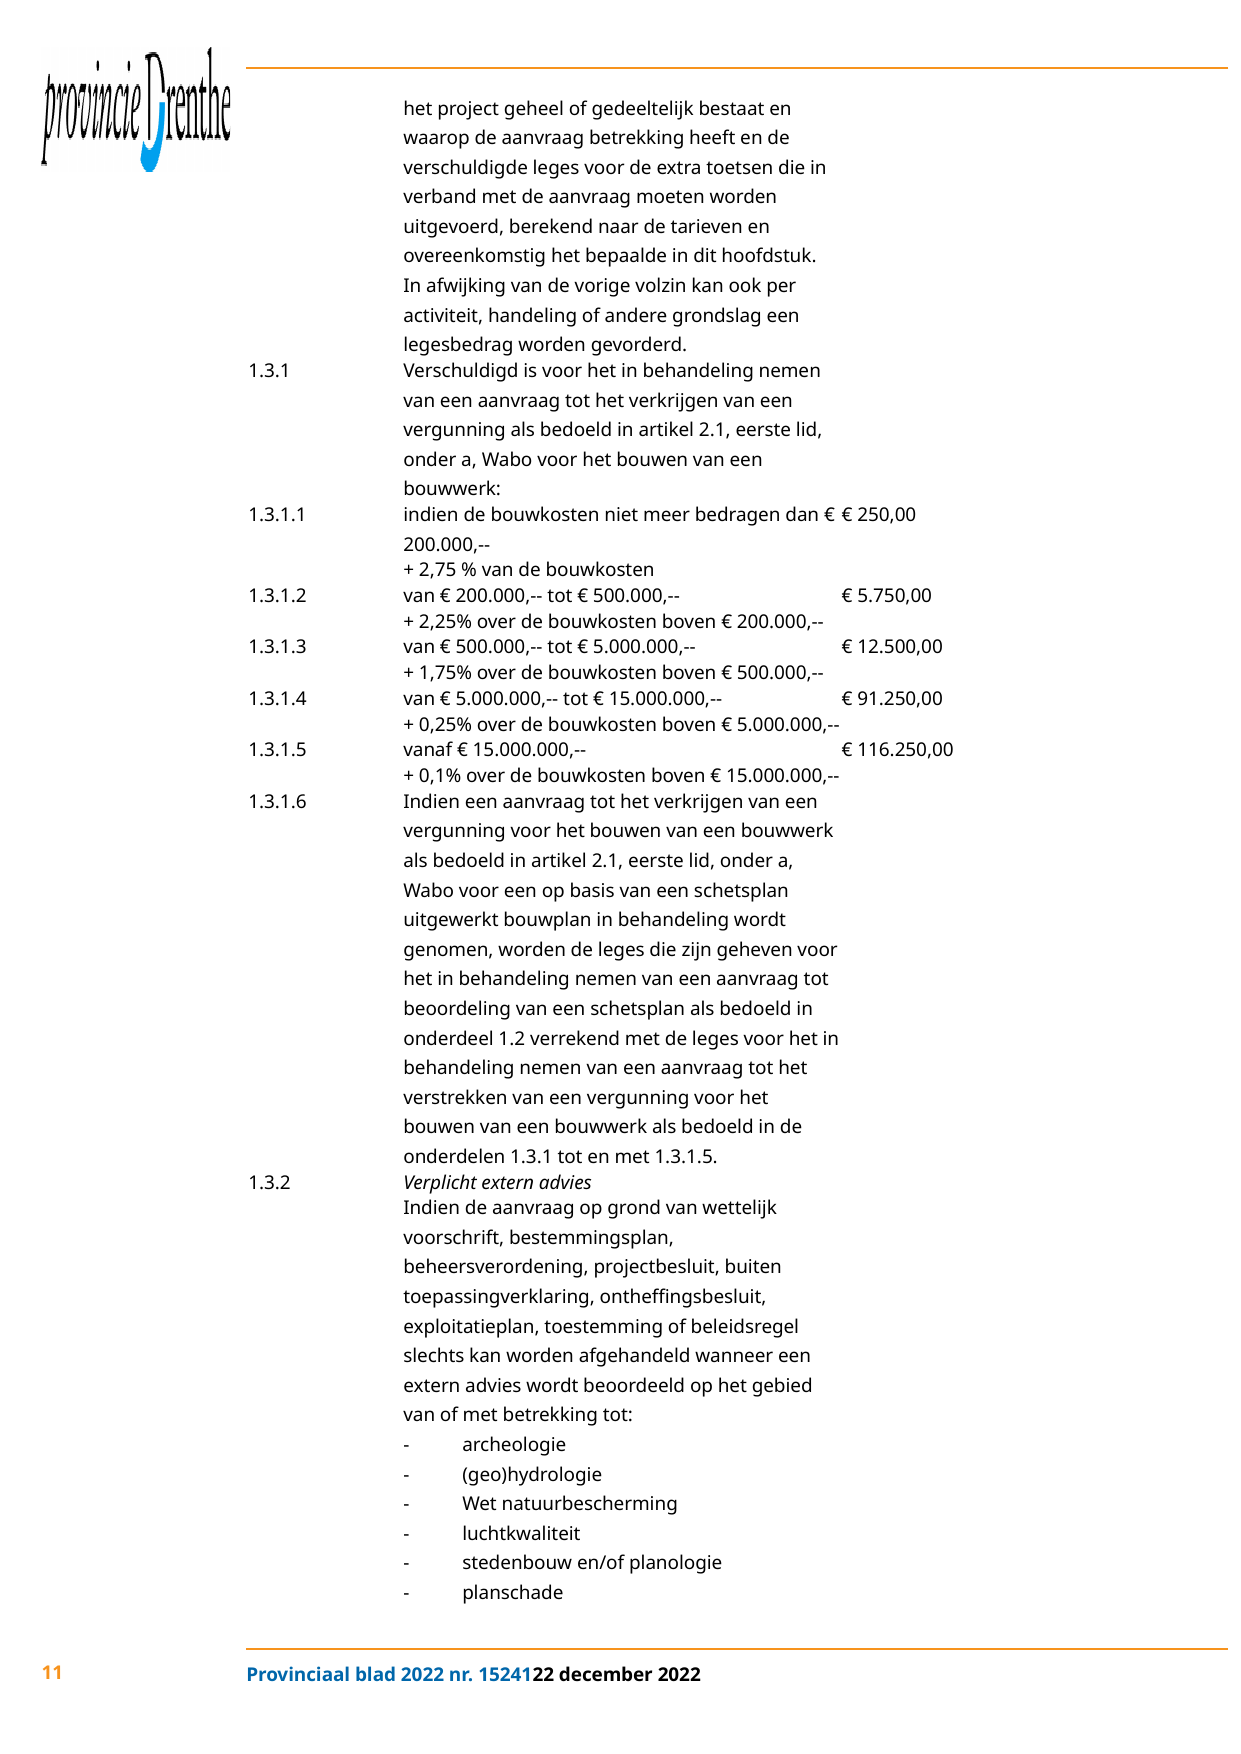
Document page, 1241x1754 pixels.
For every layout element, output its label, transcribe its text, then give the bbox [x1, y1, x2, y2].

table_cell [248, 1195, 403, 1605]
table_cell [841, 1169, 1152, 1194]
table_cell [841, 711, 1152, 737]
table_cell [248, 557, 403, 582]
table_cell [841, 95, 1152, 357]
table_cell € 12.500,00 [841, 634, 1152, 659]
table_cell Indien een aanvraag tot het verkrijgen van een vergunning voor het bouwen van een bouwwerk als bedoeld in artikel 2.1, eerste lid, onder a, Wabo voor een op basis van een schetsplan uitgewerkt bouwplan in behandeling wordt genomen, worden de leges die zijn geheven voor het in behandeling nemen van een aanvraag tot beoordeling van een schetsplan als bedoeld in onderdeel 1.2 verrekend met de leges voor het in behandeling nemen van een aanvraag tot het verstrekken van een vergunning voor het bouwen van een bouwwerk als bedoeld in de onderdelen 1.3.1 tot en met 1.3.1.5. [403, 788, 841, 1169]
table_cell 1.3.2 [248, 1169, 403, 1194]
table_cell € 116.250,00 [841, 737, 1152, 762]
table_cell indien de bouwkosten niet meer bedragen dan € 200.000,-- [403, 501, 841, 557]
table_cell 1.3.1.1 [248, 501, 403, 557]
table_cell 1.3.1.6 [248, 788, 403, 1169]
table_cell vanaf € 15.000.000,-- [403, 737, 841, 762]
table_cell Verplicht extern advies [403, 1169, 841, 1194]
table_cell het project geheel of gedeeltelijk bestaat en waarop de aanvraag betrekking heeft en de verschuldigde leges voor de extra toetsen die in verband met de aanvraag moeten worden uitgevoerd, berekend naar de tarieven en overeenkomstig het bepaalde in dit hoofdstuk. In afwijking van de vorige volzin kan ook per activiteit, handeling of andere grondslag een legesbedrag worden gevorderd. [403, 95, 841, 357]
table_cell [841, 357, 1152, 501]
table_cell + 0,1% over de bouwkosten boven € 15.000.000,-- [403, 763, 841, 788]
table_cell 1.3.1.5 [248, 737, 403, 762]
table_cell + 1,75% over de bouwkosten boven € 500.000,-- [403, 660, 841, 685]
table_cell [841, 608, 1152, 634]
table_cell + 2,75 % van de bouwkosten [403, 557, 841, 582]
table_cell 1.3.1 [248, 357, 403, 501]
table_cell [248, 711, 403, 737]
table_cell € 250,00 [841, 501, 1152, 557]
table_cell [841, 763, 1152, 788]
table_cell van € 5.000.000,-- tot € 15.000.000,-- [403, 685, 841, 711]
table_cell [248, 660, 403, 685]
table_cell van € 500.000,-- tot € 5.000.000,-- [403, 634, 841, 659]
table_cell [248, 608, 403, 634]
table_cell € 5.750,00 [841, 582, 1152, 608]
table_cell Verschuldigd is voor het in behandeling nemen van een aanvraag tot het verkrijgen van een vergunning als bedoeld in artikel 2.1, eerste lid, onder a, Wabo voor het bouwen van een bouwwerk: [403, 357, 841, 501]
table_cell 1.3.1.3 [248, 634, 403, 659]
table_cell + 0,25% over de bouwkosten boven € 5.000.000,-- [403, 711, 841, 737]
table_cell [841, 557, 1152, 582]
table_cell 1.3.1.2 [248, 582, 403, 608]
table_cell [248, 763, 403, 788]
table_cell 1.3.1.4 [248, 685, 403, 711]
table_cell [248, 95, 403, 357]
picture [41, 47, 231, 172]
table_cell + 2,25% over de bouwkosten boven € 200.000,-- [403, 608, 841, 634]
table_cell € 91.250,00 [841, 685, 1152, 711]
table_cell [841, 788, 1152, 1169]
table_cell Indien de aanvraag op grond van wettelijk voorschrift, bestemmingsplan, beheersverordening, projectbesluit, buiten toepassingverklaring, ontheffingsbesluit, exploitatieplan, toestemming of beleidsregel slechts kan worden afgehandeld wanneer een extern advies wordt beoordeeld op het gebied van of met betrekking tot: archeologie (geo)hydrologie Wet natuurbescherming luchtkwaliteit stedenbouw en/of planologie planschade [403, 1195, 841, 1605]
table_cell [841, 660, 1152, 685]
table_cell van € 200.000,-- tot € 500.000,-- [403, 582, 841, 608]
table_cell [841, 1195, 1152, 1605]
